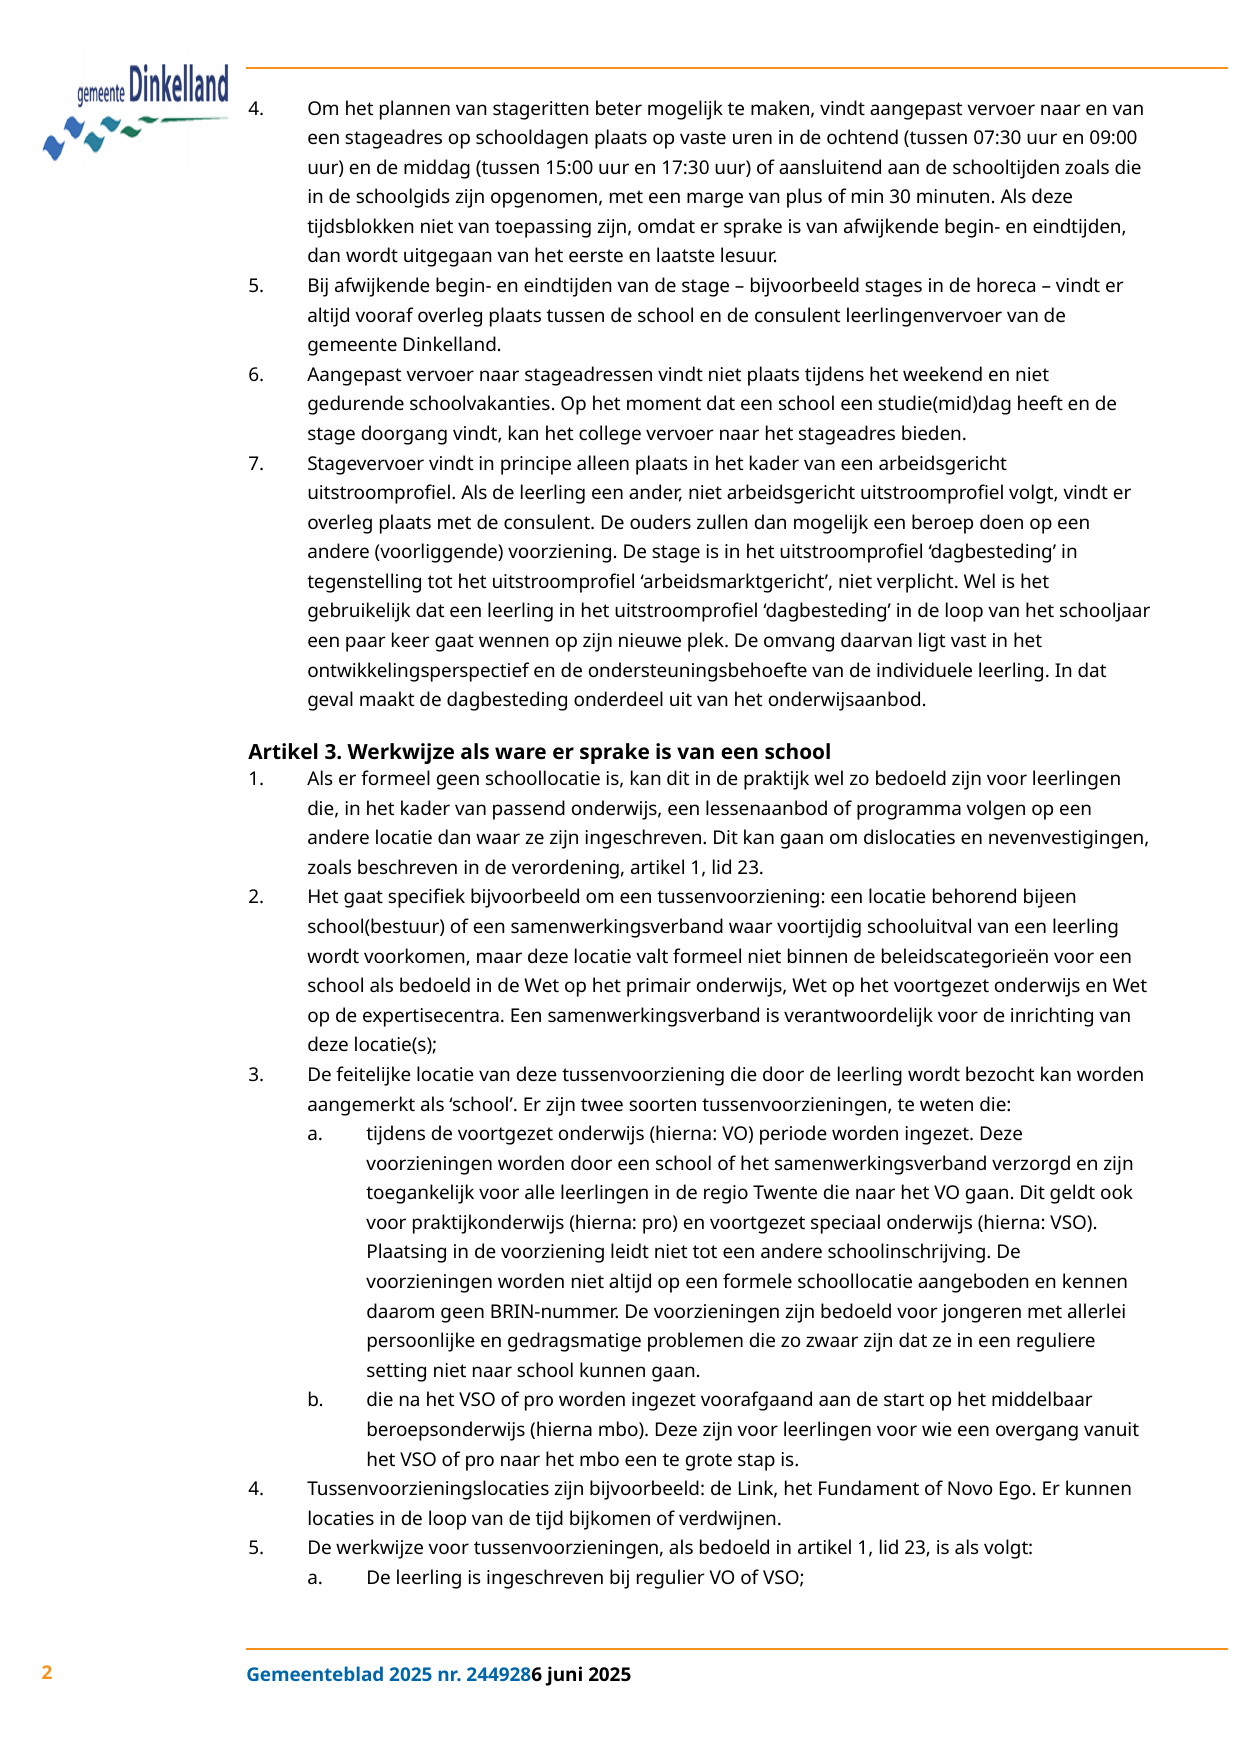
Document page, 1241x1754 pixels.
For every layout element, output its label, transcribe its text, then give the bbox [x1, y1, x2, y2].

list Het gaat specifiek bijvoorbeeld om een tussenvoorziening: een locatie behorend bijeen school(bestuur) of een samenwerkingsverband waar voortijdig schooluitval van een leerling wordt voorkomen, maar deze locatie valt formeel niet binnen de beleidscategorieën voor een school als bedoeld in de Wet op het primair onderwijs, Wet op het voortgezet onderwijs en Wet op de expertisecentra. Een samenwerkingsverband is verantwoordelijk voor de inrichting van deze locatie(s); [248, 884, 1152, 1057]
picture [41, 47, 231, 172]
list Aangepast vervoer naar stageadressen vindt niet plaats tijdens het weekend en niet gedurende schoolvakanties. Op het moment dat een school een studie(mid)dag heeft en de stage doorgang vindt, kan het college vervoer naar het stageadres bieden. [248, 361, 1152, 446]
list Stagevervoer vindt in principe alleen plaats in het kader van een arbeidsgericht uitstroomprofiel. Als de leerling een ander, niet arbeidsgericht uitstroomprofiel volgt, vindt er overleg plaats met de consulent. De ouders zullen dan mogelijk een beroep doen op een andere (voorliggende) voorziening. De stage is in het uitstroomprofiel ‘dagbesteding’ in tegenstelling tot het uitstroomprofiel ‘arbeidsmarktgericht’, niet verplicht. Wel is het gebruikelijk dat een leerling in het uitstroomprofiel ‘dagbesteding’ in de loop van het schooljaar een paar keer gaat wennen op zijn nieuwe plek. De omvang daarvan ligt vast in het ontwikkelingsperspectief en de ondersteuningsbehoefte van de individuele leerling. In dat geval maakt de dagbesteding onderdeel uit van het onderwijsaanbod. [248, 450, 1152, 712]
text Artikel 3. Werkwijze als ware er sprake is van een school [248, 737, 1152, 765]
list De feitelijke locatie van deze tussenvoorziening die door de leerling wordt bezocht kan worden aangemerkt als ‘school’. Er zijn twee soorten tussenvoorzieningen, te weten die: [248, 1061, 1152, 1116]
list Bij afwijkende begin- en eindtijden van de stage – bijvoorbeeld stages in de horeca – vindt er altijd vooraf overleg plaats tussen de school en de consulent leerlingenvervoer van de gemeente Dinkelland. [248, 272, 1152, 357]
list De leerling is ingeschreven bij regulier VO of VSO; [307, 1564, 1152, 1590]
list De werkwijze voor tussenvoorzieningen, als bedoeld in artikel 1, lid 23, is als volgt: [248, 1534, 1152, 1560]
list Om het plannen van stageritten beter mogelijk te maken, vindt aangepast vervoer naar en van een stageadres op schooldagen plaats op vaste uren in de ochtend (tussen 07:30 uur en 09:00 uur) en de middag (tussen 15:00 uur en 17:30 uur) of aansluitend aan de schooltijden zoals die in de schoolgids zijn opgenomen, met een marge van plus of min 30 minuten. Als deze tijdsblokken niet van toepassing zijn, omdat er sprake is van afwijkende begin- en eindtijden, dan wordt uitgegaan van het eerste en laatste lesuur. [248, 95, 1152, 268]
list Als er formeel geen schoollocatie is, kan dit in de praktijk wel zo bedoeld zijn voor leerlingen die, in het kader van passend onderwijs, een lessenaanbod of programma volgen op een andere locatie dan waar ze zijn ingeschreven. Dit kan gaan om dislocaties en nevenvestigingen, zoals beschreven in de verordening, artikel 1, lid 23. [248, 765, 1152, 880]
list die na het VSO of pro worden ingezet voorafgaand aan de start op het middelbaar beroepsonderwijs (hierna mbo). Deze zijn voor leerlingen voor wie een overgang vanuit het VSO of pro naar het mbo een te grote stap is. [307, 1387, 1152, 1471]
list tijdens de voortgezet onderwijs (hierna: VO) periode worden ingezet. Deze voorzieningen worden door een school of het samenwerkingsverband verzorgd en zijn toegankelijk voor alle leerlingen in de regio Twente die naar het VO gaan. Dit geldt ook voor praktijkonderwijs (hierna: pro) en voortgezet speciaal onderwijs (hierna: VSO). Plaatsing in de voorziening leidt niet tot een andere schoolinschrijving. De voorzieningen worden niet altijd op een formele schoollocatie aangeboden en kennen daarom geen BRIN-nummer. De voorzieningen zijn bedoeld voor jongeren met allerlei persoonlijke en gedragsmatige problemen die zo zwaar zijn dat ze in een reguliere setting niet naar school kunnen gaan. [307, 1120, 1152, 1383]
list Tussenvoorzieningslocaties zijn bijvoorbeeld: de Link, het Fundament of Novo Ego. Er kunnen locaties in de loop van de tijd bijkomen of verdwijnen. [248, 1475, 1152, 1531]
